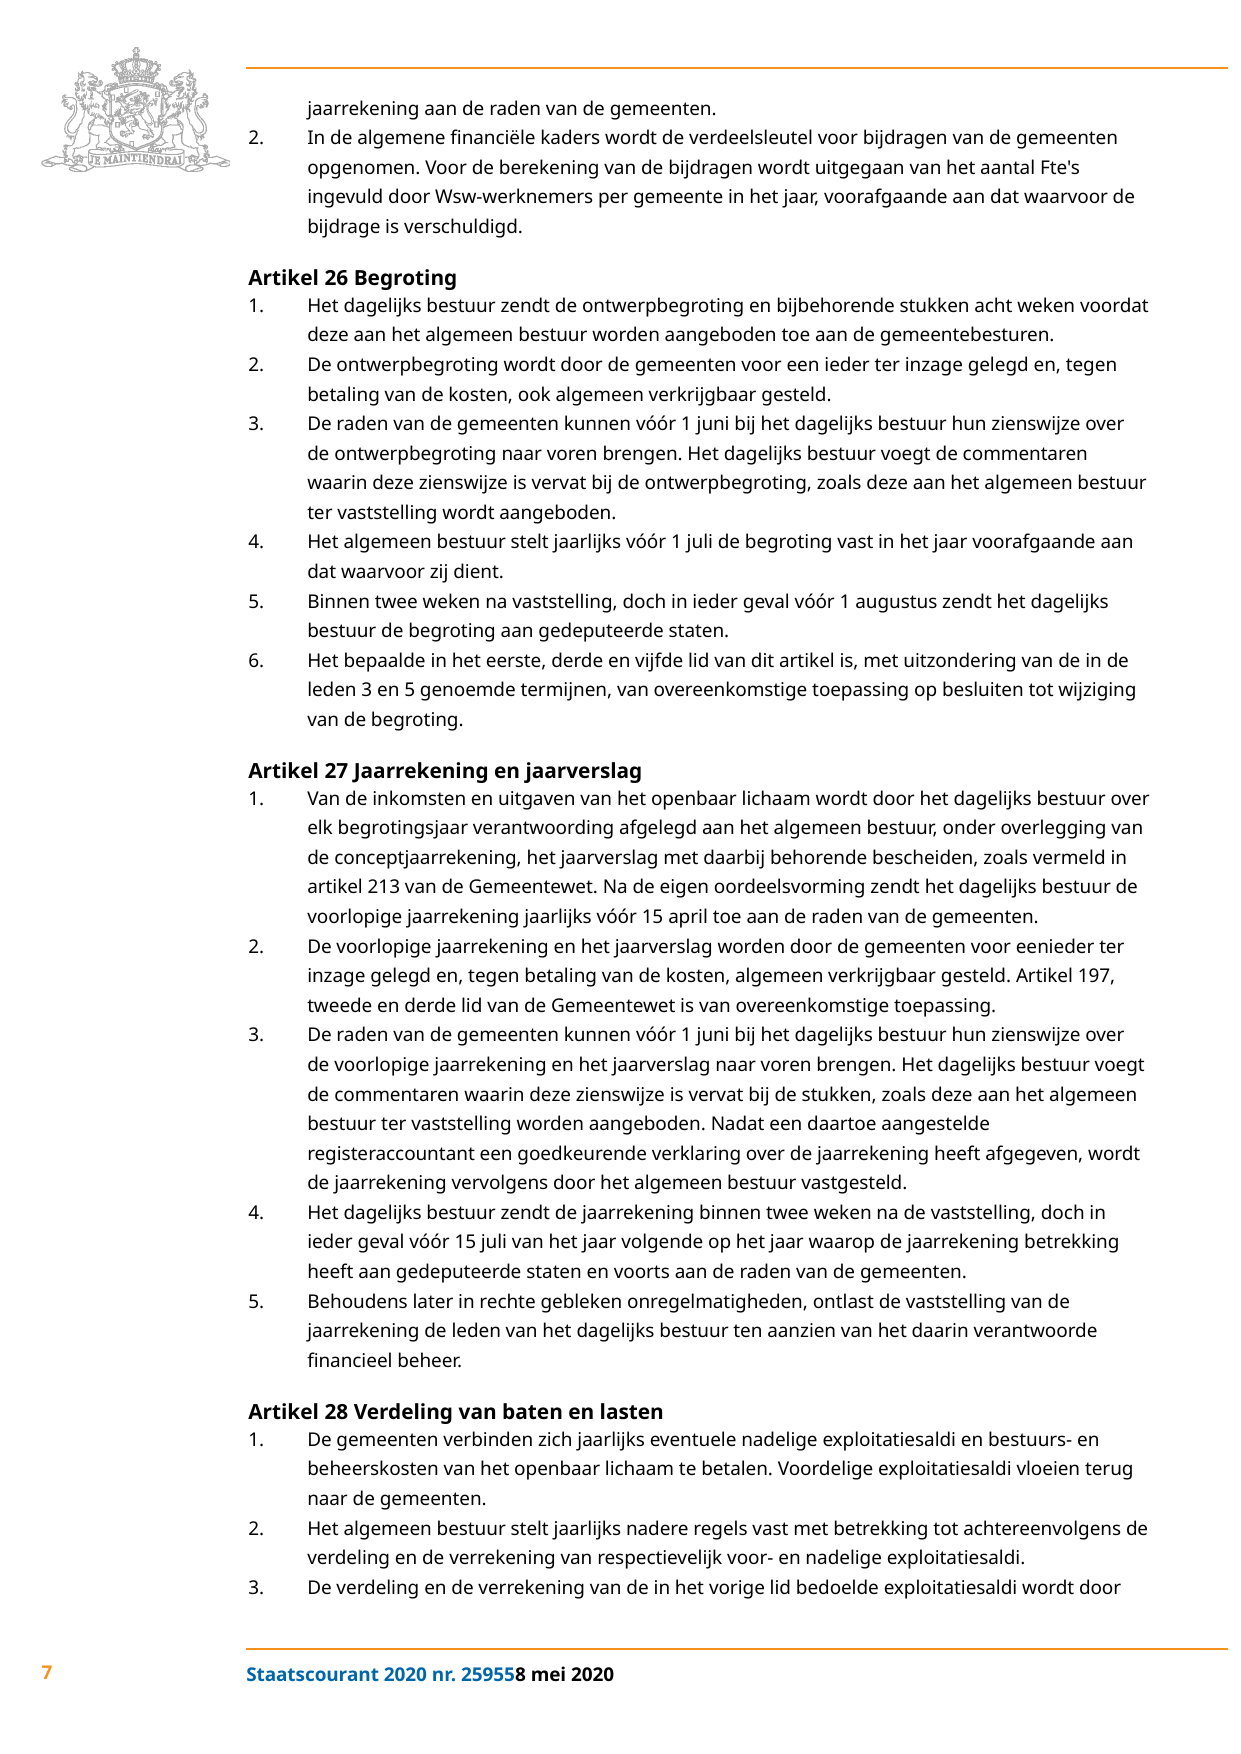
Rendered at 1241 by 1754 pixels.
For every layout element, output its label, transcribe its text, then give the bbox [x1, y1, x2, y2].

list De raden van de gemeenten kunnen vóór 1 juni bij het dagelijks bestuur hun zienswijze over de voorlopige jaarrekening en het jaarverslag naar voren brengen. Het dagelijks bestuur voegt de commentaren waarin deze zienswijze is vervat bij de stukken, zoals deze aan het algemeen bestuur ter vaststelling worden aangeboden. Nadat een daartoe aangestelde registeraccountant een goedkeurende verklaring over de jaarrekening heeft afgegeven, wordt de jaarrekening vervolgens door het algemeen bestuur vastgesteld. [248, 1022, 1152, 1195]
text Artikel 26 Begroting [248, 263, 1152, 292]
list De ontwerpbegroting wordt door de gemeenten voor een ieder ter inzage gelegd en, tegen betaling van de kosten, ook algemeen verkrijgbaar gesteld. [248, 351, 1152, 406]
text Artikel 27 Jaarrekening en jaarverslag [248, 757, 1152, 785]
list De raden van de gemeenten kunnen vóór 1 juni bij het dagelijks bestuur hun zienswijze over de ontwerpbegroting naar voren brengen. Het dagelijks bestuur voegt de commentaren waarin deze zienswijze is vervat bij de ontwerpbegroting, zoals deze aan het algemeen bestuur ter vaststelling wordt aangeboden. [248, 410, 1152, 525]
list Het bepaalde in het eerste, derde en vijfde lid van dit artikel is, met uitzondering van de in de leden 3 en 5 genoemde termijnen, van overeenkomstige toepassing op besluiten tot wijziging van de begroting. [248, 647, 1152, 732]
list De gemeenten verbinden zich jaarlijks eventuele nadelige exploitatiesaldi en bestuurs- en beheerskosten van het openbaar lichaam te betalen. Voordelige exploitatiesaldi vloeien terug naar de gemeenten. [248, 1426, 1152, 1511]
list De voorlopige jaarrekening en het jaarverslag worden door de gemeenten voor eenieder ter inzage gelegd en, tegen betaling van de kosten, algemeen verkrijgbaar gesteld. Artikel 197, tweede en derde lid van de Gemeentewet is van overeenkomstige toepassing. [248, 933, 1152, 1018]
list Van de inkomsten en uitgaven van het openbaar lichaam wordt door het dagelijks bestuur over elk begrotingsjaar verantwoording afgelegd aan het algemeen bestuur, onder overlegging van de conceptjaarrekening, het jaarverslag met daarbij behorende bescheiden, zoals vermeld in artikel 213 van de Gemeentewet. Na de eigen oordeelsvorming zendt het dagelijks bestuur de voorlopige jaarrekening jaarlijks vóór 15 april toe aan de raden van de gemeenten. [248, 785, 1152, 929]
list Behoudens later in rechte gebleken onregelmatigheden, ontlast de vaststelling van de jaarrekening de leden van het dagelijks bestuur ten aanzien van het daarin verantwoorde financieel beheer. [248, 1288, 1152, 1373]
picture [41, 47, 231, 172]
list Het dagelijks bestuur zendt de ontwerpbegroting en bijbehorende stukken acht weken voordat deze aan het algemeen bestuur worden aangeboden toe aan de gemeentebesturen. [248, 292, 1152, 347]
list Het algemeen bestuur stelt jaarlijks nadere regels vast met betrekking tot achtereenvolgens de verdeling en de verrekening van respectievelijk voor- en nadelige exploitatiesaldi. [248, 1515, 1152, 1570]
list Het dagelijks bestuur zendt de jaarrekening binnen twee weken na de vaststelling, doch in ieder geval vóór 15 juli van het jaar volgende op het jaar waarop de jaarrekening betrekking heeft aan gedeputeerde staten en voorts aan de raden van de gemeenten. [248, 1199, 1152, 1284]
list In de algemene financiële kaders wordt de verdeelsleutel voor bijdragen van de gemeenten opgenomen. Voor de berekening van de bijdragen wordt uitgegaan van het aantal Fte's ingevuld door Wsw-werknemers per gemeente in het jaar, voorafgaande aan dat waarvoor de bijdrage is verschuldigd. [248, 124, 1152, 239]
list Binnen twee weken na vaststelling, doch in ieder geval vóór 1 augustus zendt het dagelijks bestuur de begroting aan gedeputeerde staten. [248, 588, 1152, 643]
list Het algemeen bestuur stelt jaarlijks vóór 1 juli de begroting vast in het jaar voorafgaande aan dat waarvoor zij dient. [248, 529, 1152, 584]
list jaarrekening aan de raden van de gemeenten. [248, 95, 1152, 121]
list De verdeling en de verrekening van de in het vorige lid bedoelde exploitatiesaldi wordt door [248, 1574, 1152, 1599]
text Artikel 28 Verdeling van baten en lasten [248, 1397, 1152, 1426]
